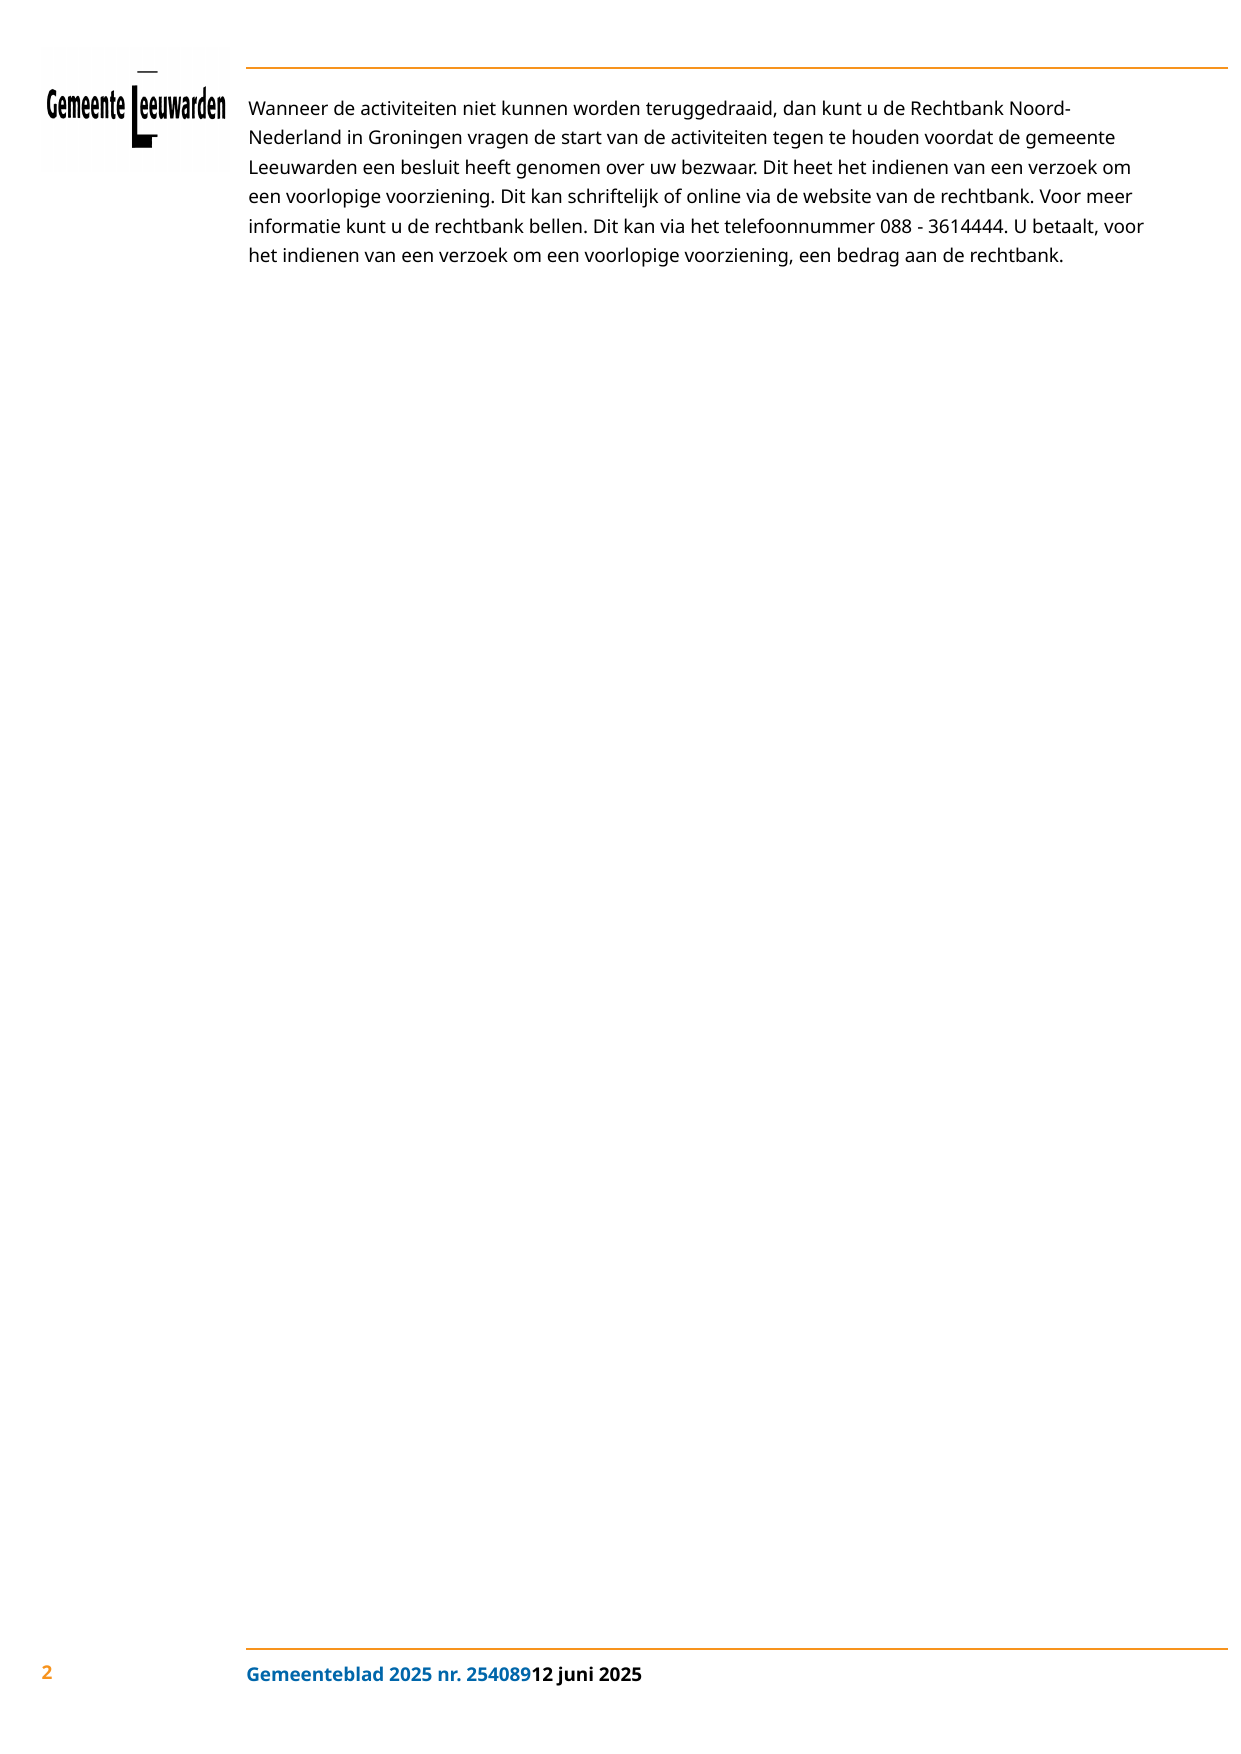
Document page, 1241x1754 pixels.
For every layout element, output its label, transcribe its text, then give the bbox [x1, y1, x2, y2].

text Wanneer de activiteiten niet kunnen worden teruggedraaid, dan kunt u de Rechtbank Noord-Nederland in Groningen vragen de start van de activiteiten tegen te houden voordat de gemeente Leeuwarden een besluit heeft genomen over uw bezwaar. Dit heet het indienen van een verzoek om een voorlopige voorziening. Dit kan schriftelijk of online via de website van de rechtbank. Voor meer informatie kunt u de rechtbank bellen. Dit kan via het telefoonnummer 088 - 3614444. U betaalt, voor het indienen van een verzoek om een voorlopige voorziening, een bedrag aan de rechtbank. [248, 95, 1152, 268]
picture [41, 47, 231, 172]
